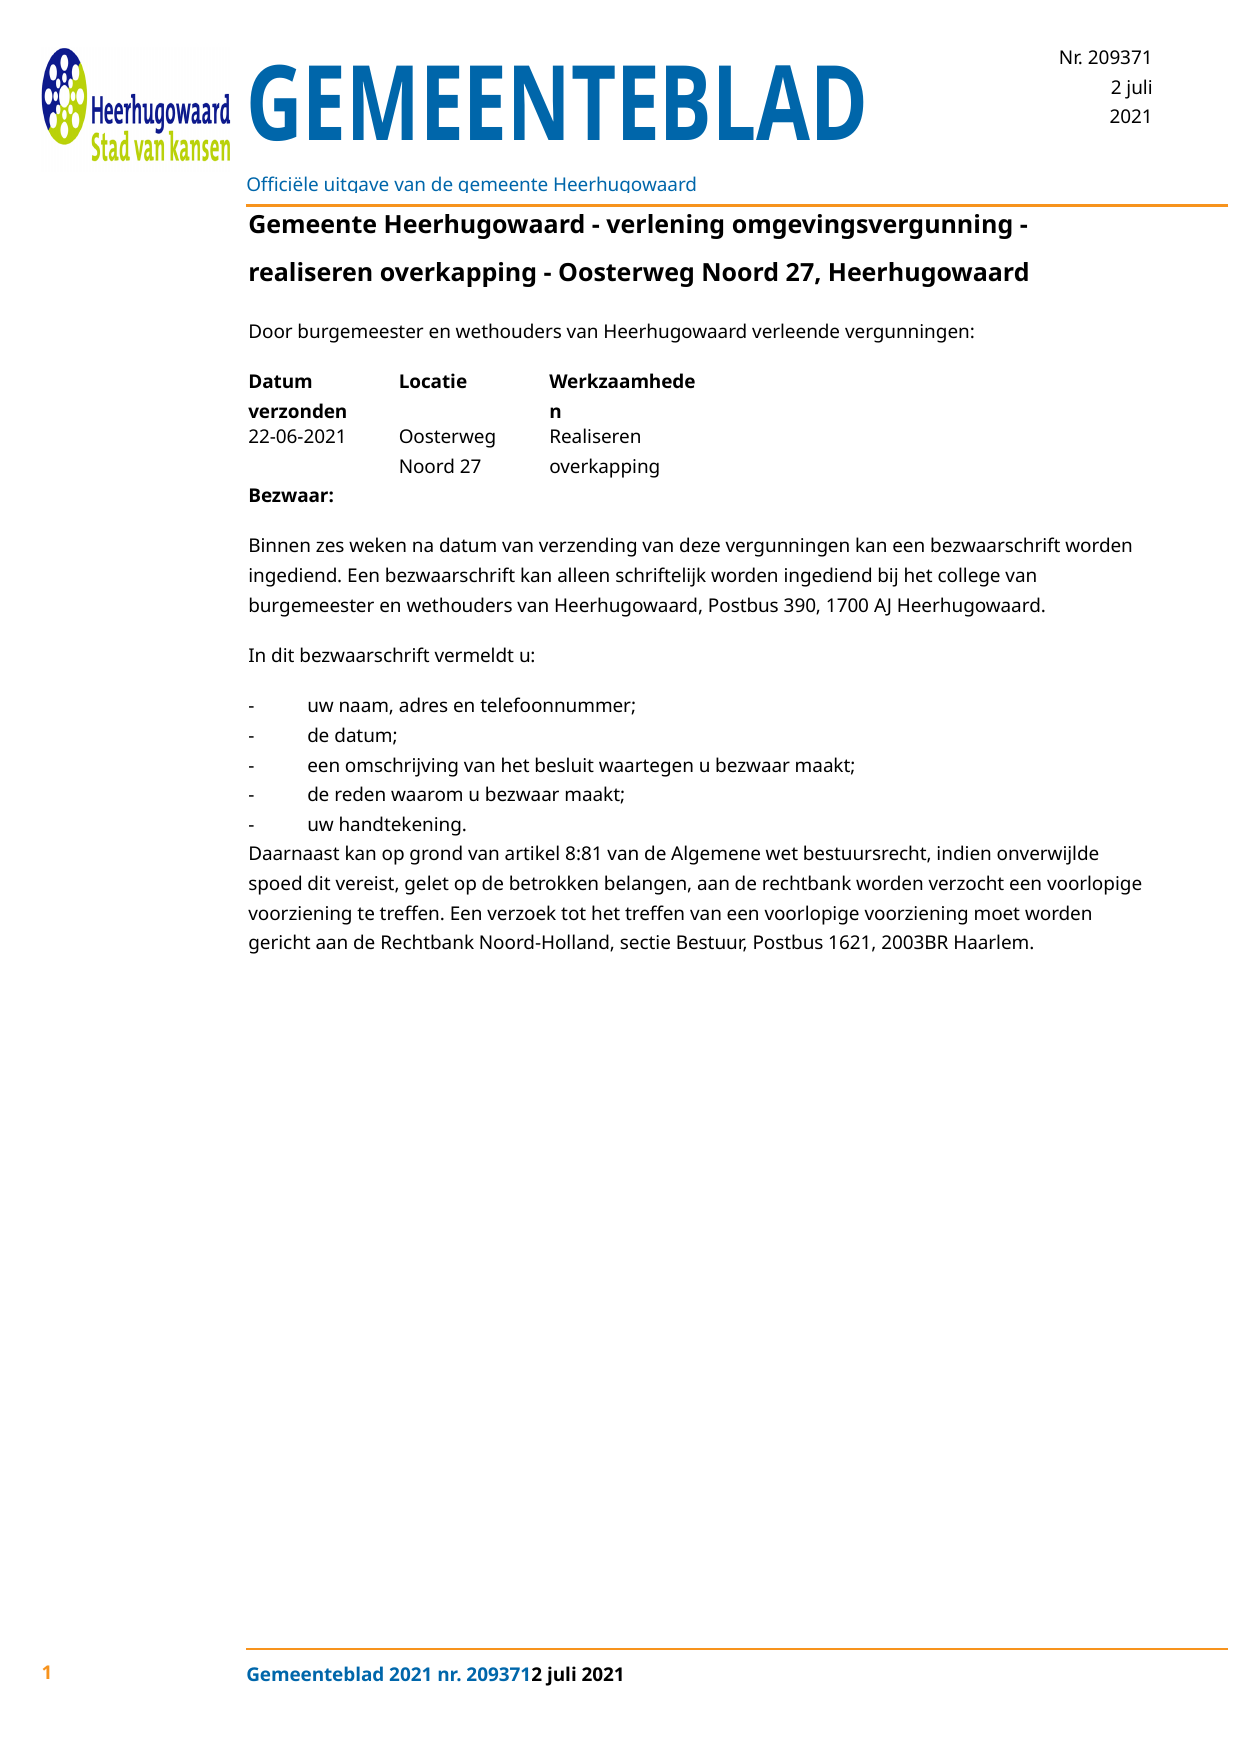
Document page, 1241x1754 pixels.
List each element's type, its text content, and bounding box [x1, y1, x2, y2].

list een omschrijving van het besluit waartegen u bezwaar maakt; [248, 752, 1152, 778]
list de reden waarom u bezwaar maakt; [248, 781, 1152, 807]
text In dit bezwaarschrift vermeldt u: [248, 642, 1152, 668]
text Gemeente Heerhugowaard - verlening omgevingsvergunning - realiseren overkapping - Oosterweg Noord 27, Heerhugowaard [248, 207, 1152, 288]
table_header Werkzaamheden [549, 369, 700, 424]
list de datum; [248, 722, 1152, 748]
text Bezwaar: [248, 482, 1152, 508]
text Door burgemeester en wethouders van Heerhugowaard verleende vergunningen: [248, 318, 1152, 344]
table_cell Realiseren overkapping [549, 424, 700, 479]
text Daarnaast kan op grond van artikel 8:81 van de Algemene wet bestuursrecht, indien onverwijlde spoed dit vereist, gelet op de betrokken belangen, aan de rechtbank worden verzocht een voorlopige voorziening te treffen. Een verzoek tot het treffen van een voorlopige voorziening moet worden gericht aan de Rechtbank Noord-Holland, sectie Bestuur, Postbus 1621, 2003BR Haarlem. [248, 841, 1152, 955]
picture [41, 47, 231, 172]
table_header Datum verzonden [248, 369, 398, 424]
table_cell 22-06-2021 [248, 424, 398, 479]
list uw handtekening. [248, 811, 1152, 837]
text Binnen zes weken na datum van verzending van deze vergunningen kan een bezwaarschrift worden ingediend. Een bezwaarschrift kan alleen schriftelijk worden ingediend bij het college van burgemeester en wethouders van Heerhugowaard, Postbus 390, 1700 AJ Heerhugowaard. [248, 533, 1152, 618]
table_header Locatie [399, 369, 549, 424]
table_cell Oosterweg Noord 27 [399, 424, 549, 479]
list uw naam, adres en telefoonnummer; [248, 693, 1152, 718]
